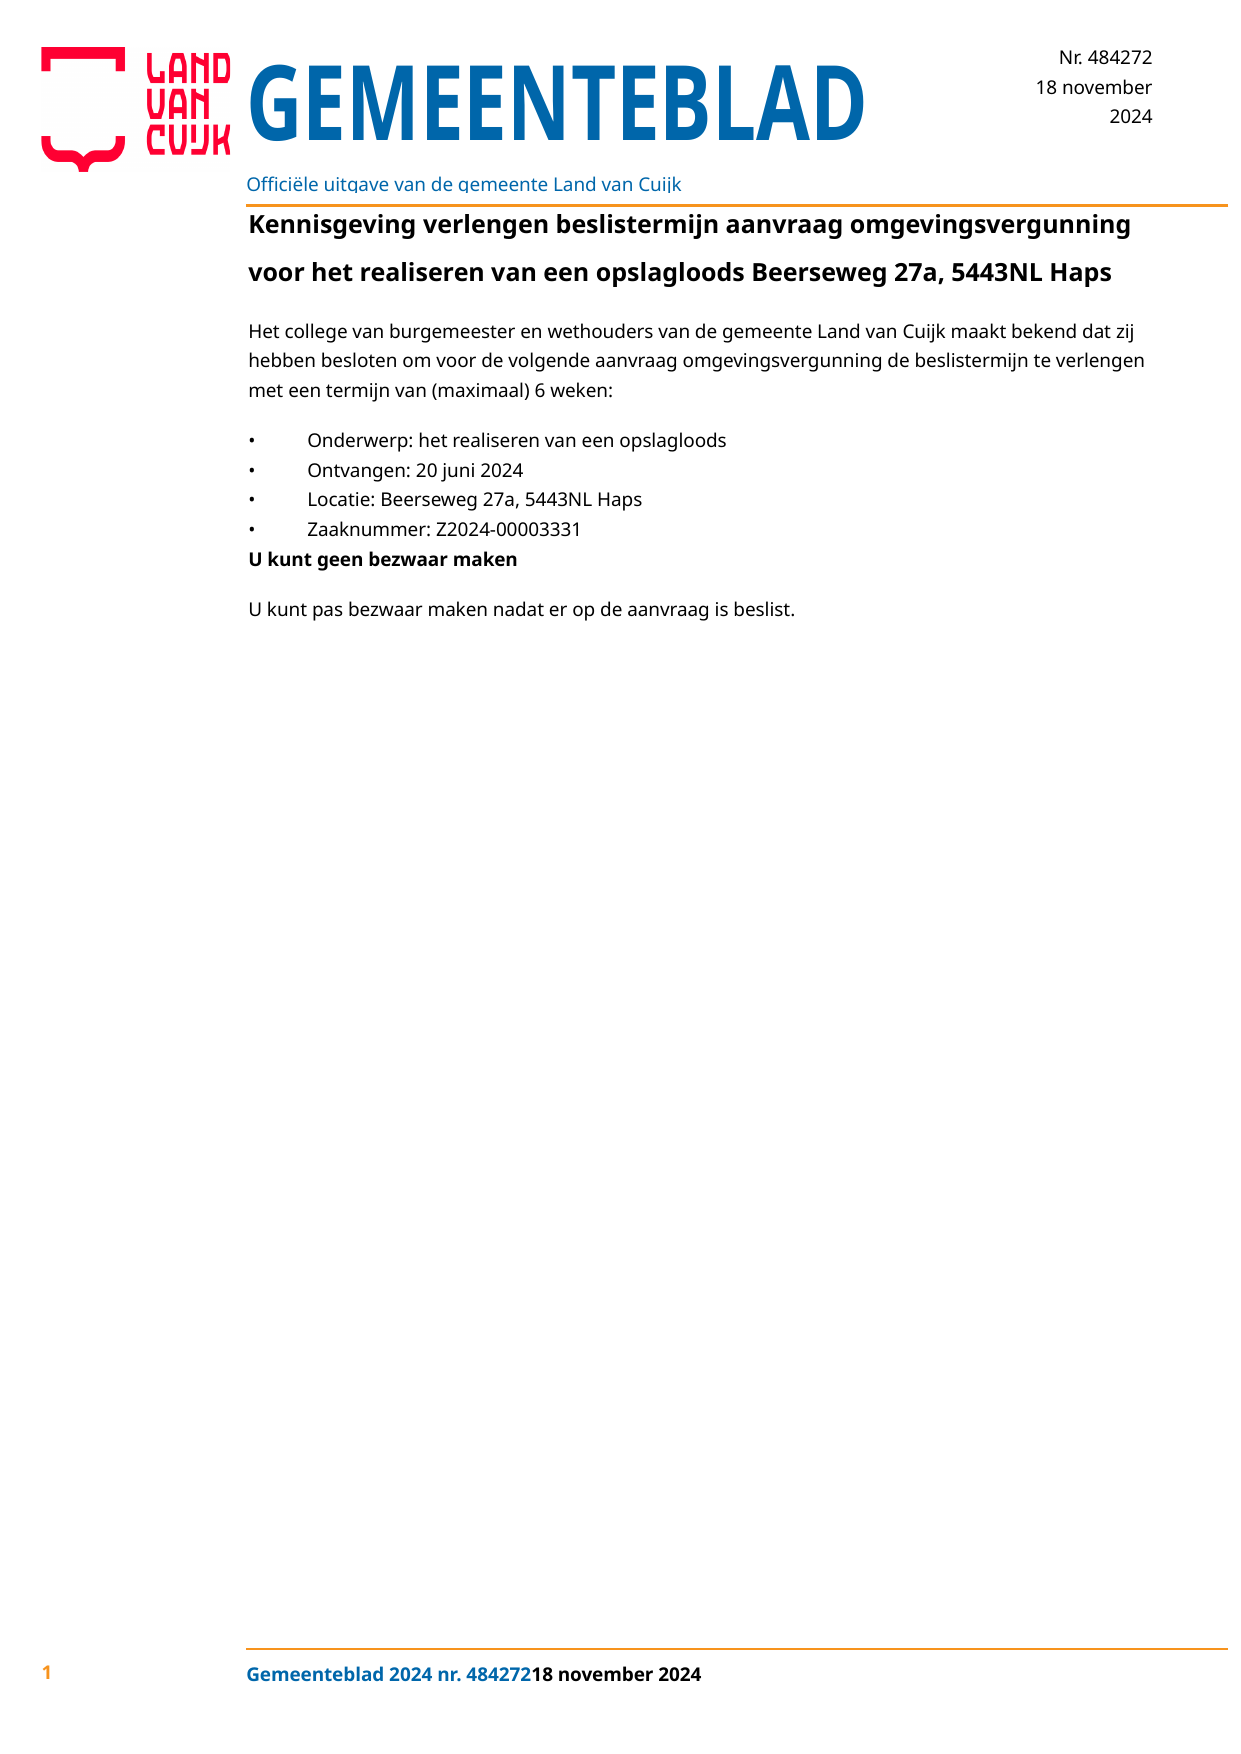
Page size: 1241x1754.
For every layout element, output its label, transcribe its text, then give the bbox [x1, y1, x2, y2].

list Onderwerp: het realiseren van een opslagloods [248, 427, 1152, 453]
list Zaaknummer: Z2024-00003331 [248, 516, 1152, 542]
text U kunt geen bezwaar maken [248, 546, 1152, 572]
picture [41, 47, 231, 172]
list Locatie: Beerseweg 27a, 5443NL Haps [248, 487, 1152, 512]
text Kennisgeving verlengen beslistermijn aanvraag omgevingsvergunning voor het realiseren van een opslagloods Beerseweg 27a, 5443NL Haps [248, 207, 1152, 288]
text Het college van burgemeester en wethouders van de gemeente Land van Cuijk maakt bekend dat zij hebben besloten om voor de volgende aanvraag omgevingsvergunning de beslistermijn te verlengen met een termijn van (maximaal) 6 weken: [248, 318, 1152, 403]
text U kunt pas bezwaar maken nadat er op de aanvraag is beslist. [248, 596, 1152, 622]
list Ontvangen: 20 juni 2024 [248, 457, 1152, 483]
